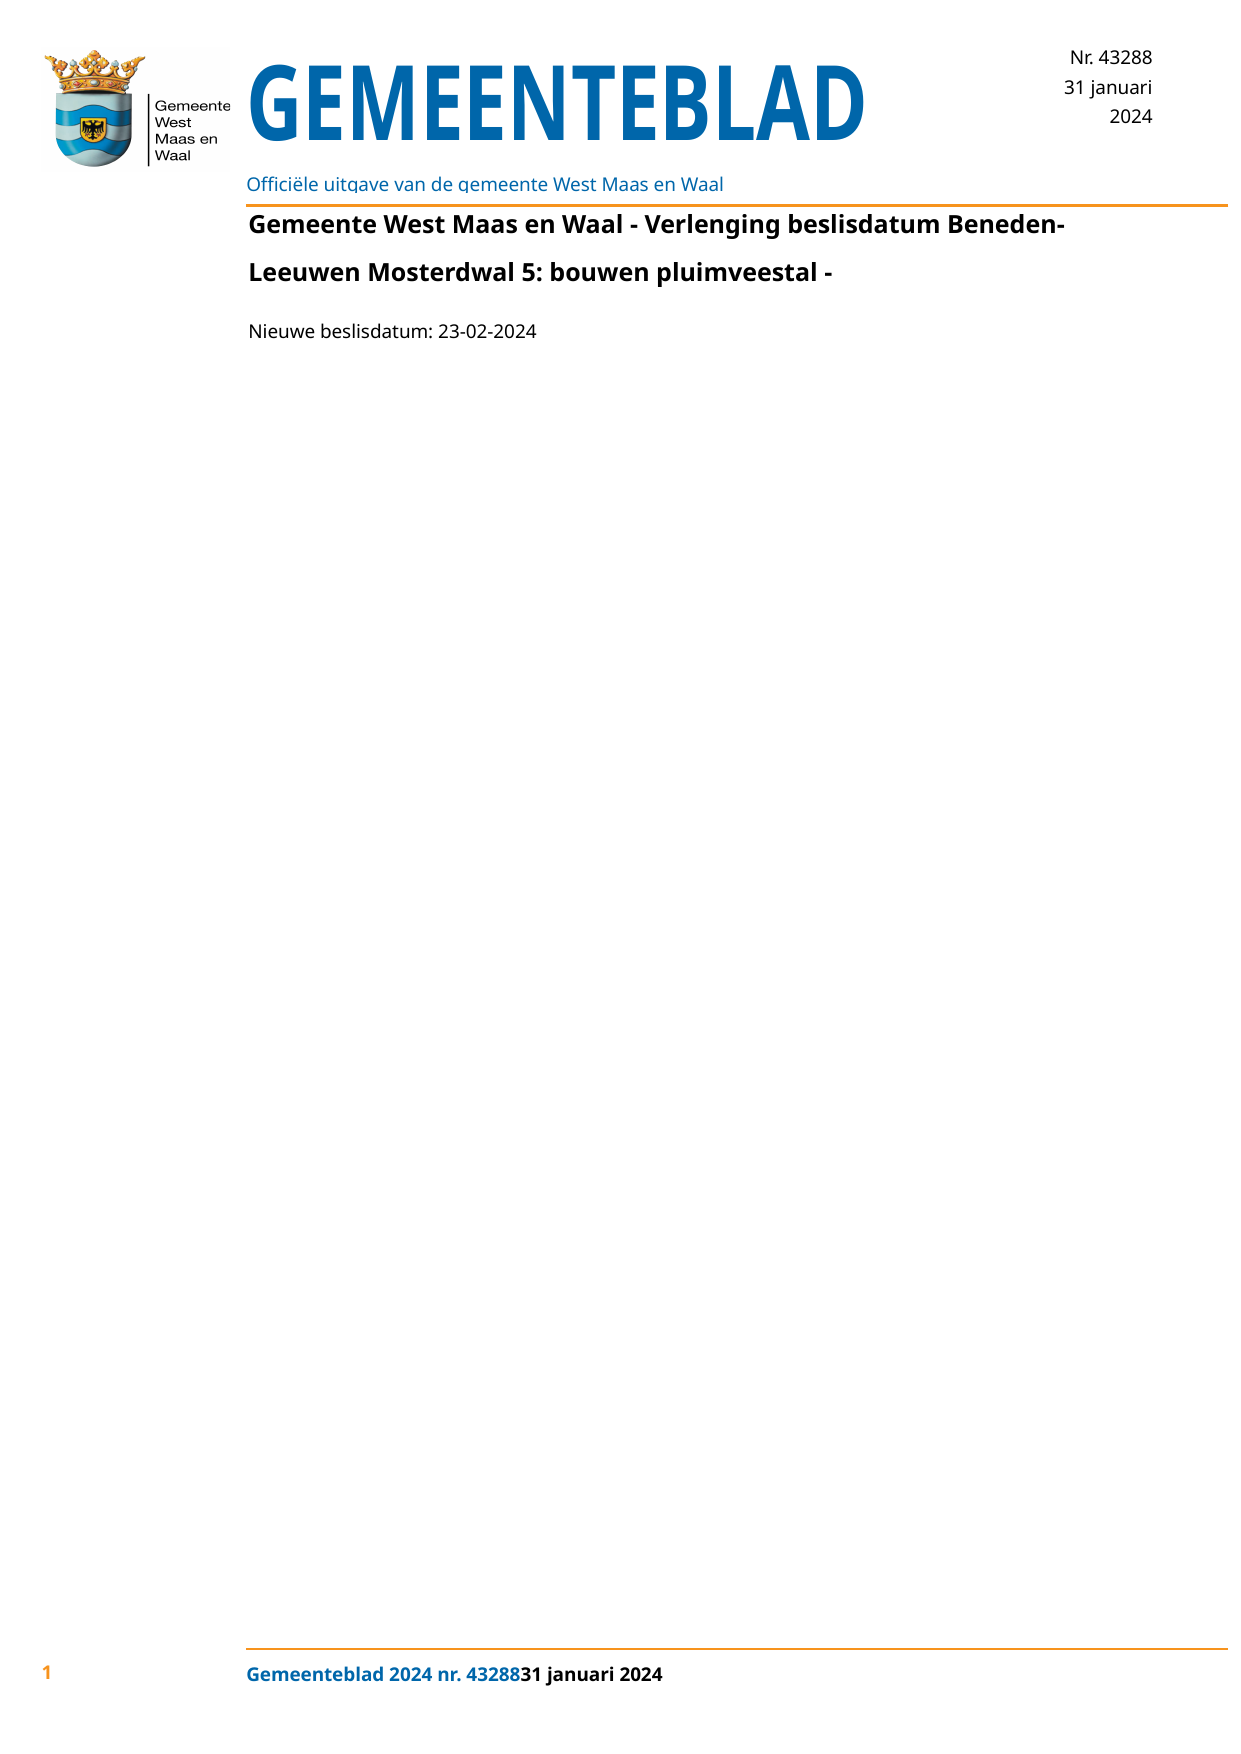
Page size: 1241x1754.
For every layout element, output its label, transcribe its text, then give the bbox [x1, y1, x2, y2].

picture [41, 47, 231, 172]
text Nieuwe beslisdatum: 23-02-2024 [248, 318, 1152, 344]
text Gemeente West Maas en Waal - Verlenging beslisdatum Beneden-Leeuwen Mosterdwal 5: bouwen pluimveestal - [248, 207, 1152, 288]
